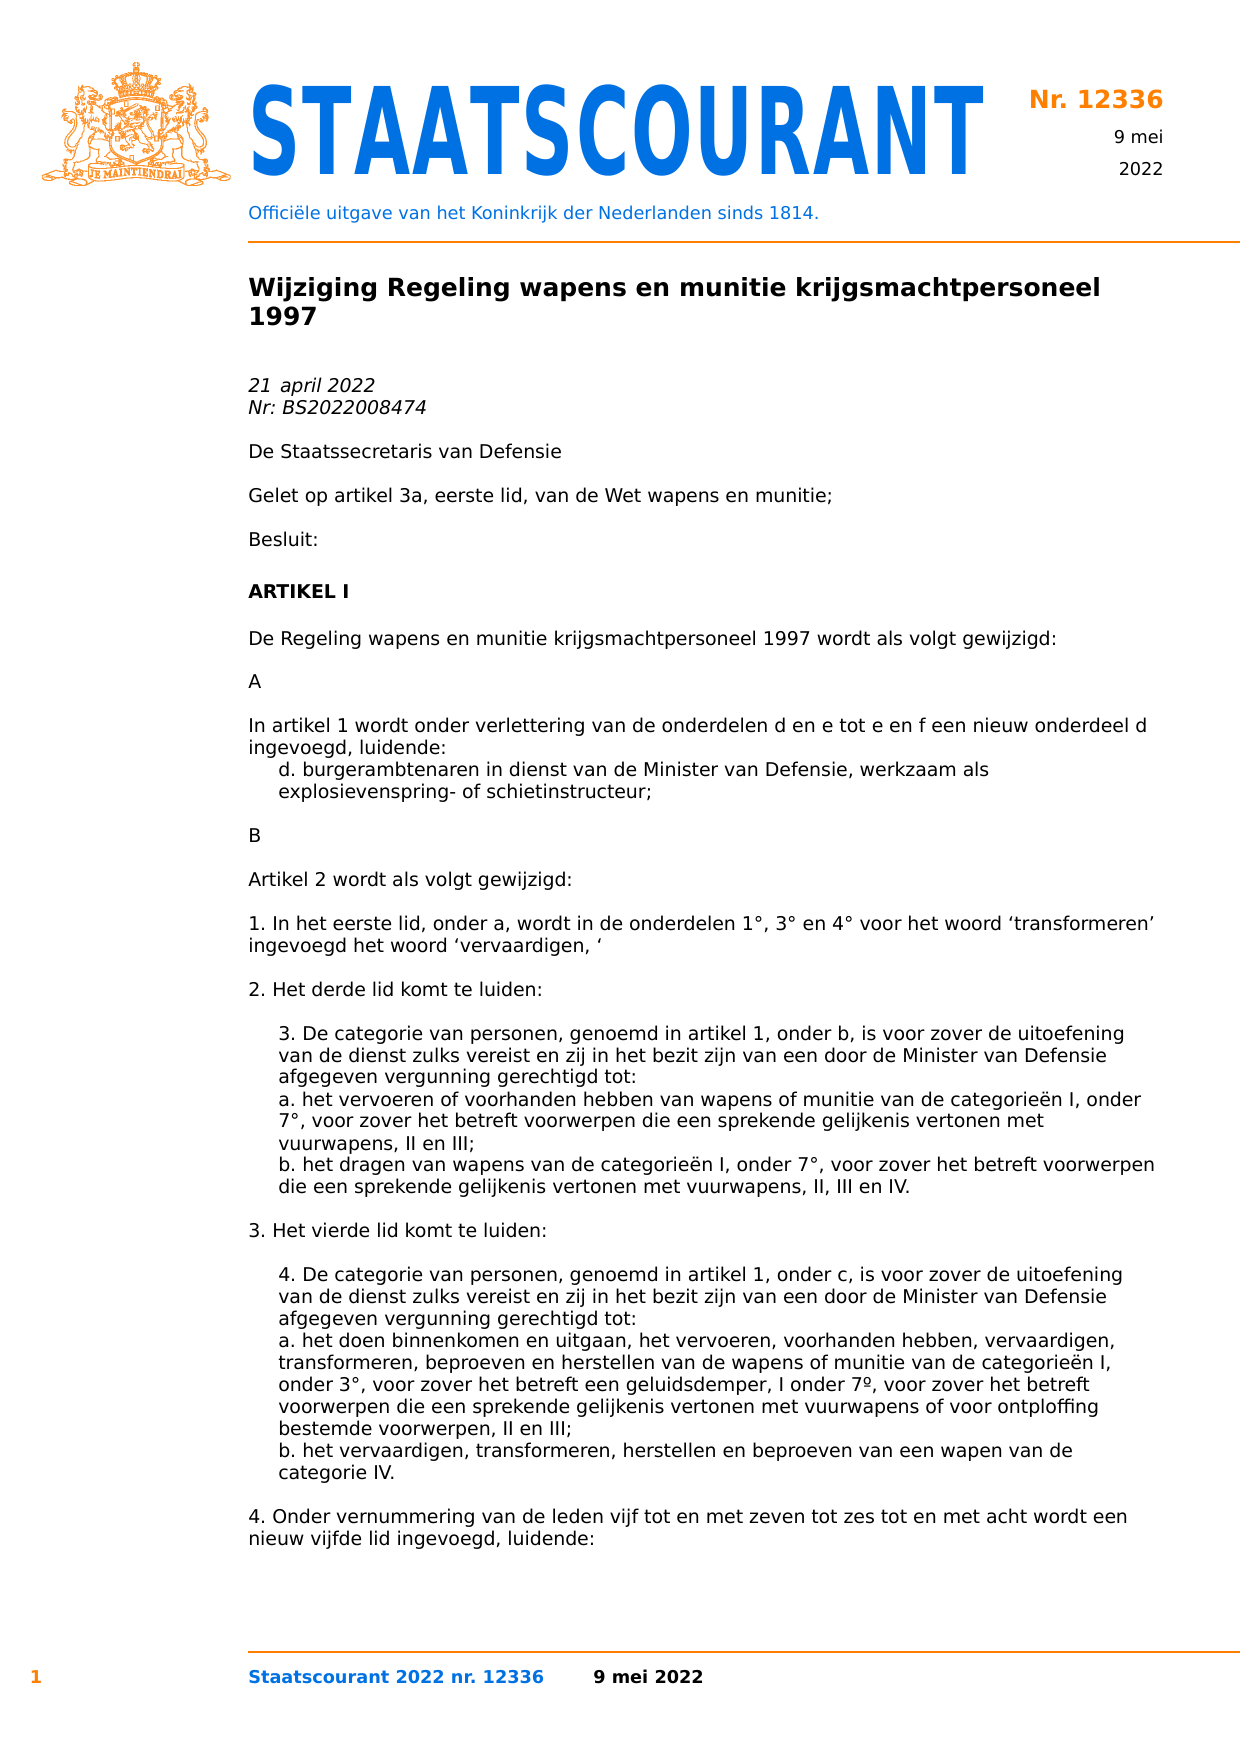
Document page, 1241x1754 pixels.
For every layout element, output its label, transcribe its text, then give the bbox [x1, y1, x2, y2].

text 3. Het vierde lid komt te luiden: [248, 1220, 1163, 1242]
text b. het vervaardigen, transformeren, herstellen en beproeven van een wapen van de categorie IV. [278, 1440, 1163, 1484]
table_header Nr. 12336 [998, 62, 1240, 121]
subtitle ARTIKEL I [248, 581, 1163, 603]
text Nr: BS2022008474 [248, 397, 1163, 419]
text De Staatssecretaris van Defensie [248, 441, 1163, 463]
text 1. In het eerste lid, onder a, wordt in de onderdelen 1°, 3° en 4° voor het woord ‘transformeren’ ingevoegd het woord ‘vervaardigen, ‘ [248, 913, 1163, 957]
text Gelet op artikel 3a, eerste lid, van de Wet wapens en munitie; [248, 485, 1163, 507]
text 4. Onder vernummering van de leden vijf tot en met zeven tot zes tot en met acht wordt een nieuw vijfde lid ingevoegd, luidende: [248, 1506, 1163, 1550]
text d. burgerambtenaren in dienst van de Minister van Defensie, werkzaam als explosievenspring- of schietinstructeur; [278, 759, 1163, 803]
table_cell 2022 [998, 153, 1240, 203]
text 4. De categorie van personen, genoemd in artikel 1, onder c, is voor zover de uitoefening van de dienst zulks vereist en zij in het bezit zijn van een door de Minister van Defensie afgegeven vergunning gerechtigd tot: [278, 1264, 1163, 1330]
text 3. De categorie van personen, genoemd in artikel 1, onder b, is voor zover de uitoefening van de dienst zulks vereist en zij in het bezit zijn van een door de Minister van Defensie afgegeven vergunning gerechtigd tot: [278, 1022, 1163, 1088]
table_cell Officiële uitgave van het Koninkrijk der Nederlanden sinds 1814. [248, 203, 1240, 241]
text A [248, 671, 1163, 693]
text B [248, 825, 1163, 847]
text a. het vervoeren of voorhanden hebben van wapens of munitie van de categorieën I, onder 7°, voor zover het betreft voorwerpen die een sprekende gelijkenis vertonen met vuurwapens, II en III; [278, 1088, 1163, 1154]
text De Regeling wapens en munitie krijgsmachtpersoneel 1997 wordt als volgt gewijzigd: [248, 628, 1163, 649]
table_cell 9 mei [998, 121, 1240, 153]
picture [41, 62, 231, 186]
subtitle Wijziging Regeling wapens en munitie krijgsmachtpersoneel 1997 [248, 273, 1163, 331]
text Artikel 2 wordt als volgt gewijzigd: [248, 869, 1163, 891]
text 21 april 2022 [248, 375, 1163, 397]
table_header [25, 62, 248, 241]
text In artikel 1 wordt onder verlettering van de onderdelen d en e tot e en f een nieuw onderdeel d ingevoegd, luidende: [248, 715, 1163, 759]
text b. het dragen van wapens van de categorieën I, onder 7°, voor zover het betreft voorwerpen die een sprekende gelijkenis vertonen met vuurwapens, II, III en IV. [278, 1154, 1163, 1198]
text Besluit: [248, 529, 1163, 551]
table_header STAATSCOURANT [248, 62, 998, 203]
text a. het doen binnenkomen en uitgaan, het vervoeren, voorhanden hebben, vervaardigen, transformeren, beproeven en herstellen van de wapens of munitie van de categorieën I, onder 3°, voor zover het betreft een geluidsdemper, I onder 7º, voor zover het betreft voorwerpen die een sprekende gelijkenis vertonen met vuurwapens of voor ontploffing bestemde voorwerpen, II en III; [278, 1330, 1163, 1440]
text 2. Het derde lid komt te luiden: [248, 979, 1163, 1001]
